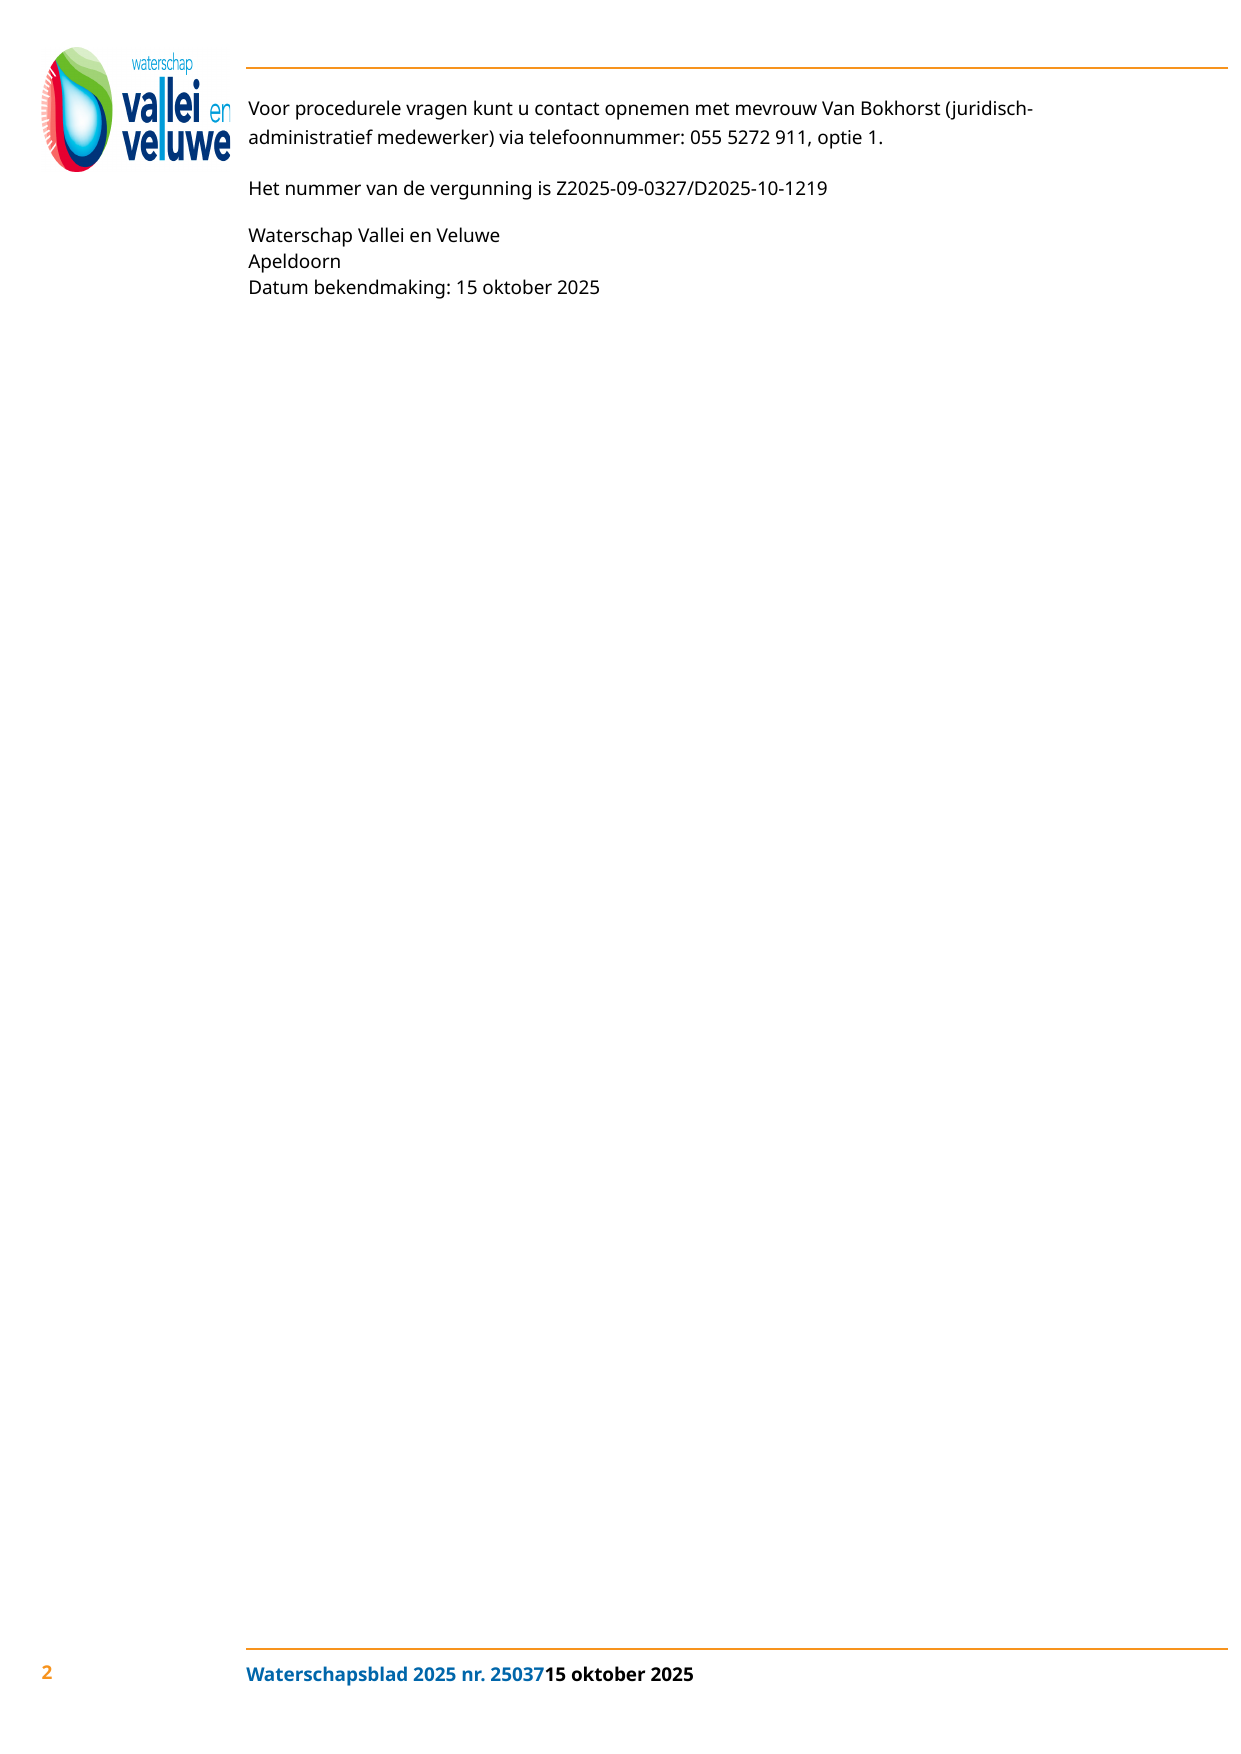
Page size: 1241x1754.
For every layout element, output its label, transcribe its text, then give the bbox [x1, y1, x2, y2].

text Voor procedurele vragen kunt u contact opnemen met mevrouw Van Bokhorst (juridisch-administratief medewerker) via telefoonnummer: 055 5272 911, optie 1. [248, 95, 1152, 150]
picture [41, 47, 231, 172]
text Datum bekendmaking: 15 oktober 2025 [248, 274, 1152, 300]
text Waterschap Vallei en Veluwe [248, 223, 1152, 248]
text Apeldoorn [248, 248, 1152, 274]
text Het nummer van de vergunning is Z2025-09-0327/D2025-10-1219 [248, 175, 1152, 201]
